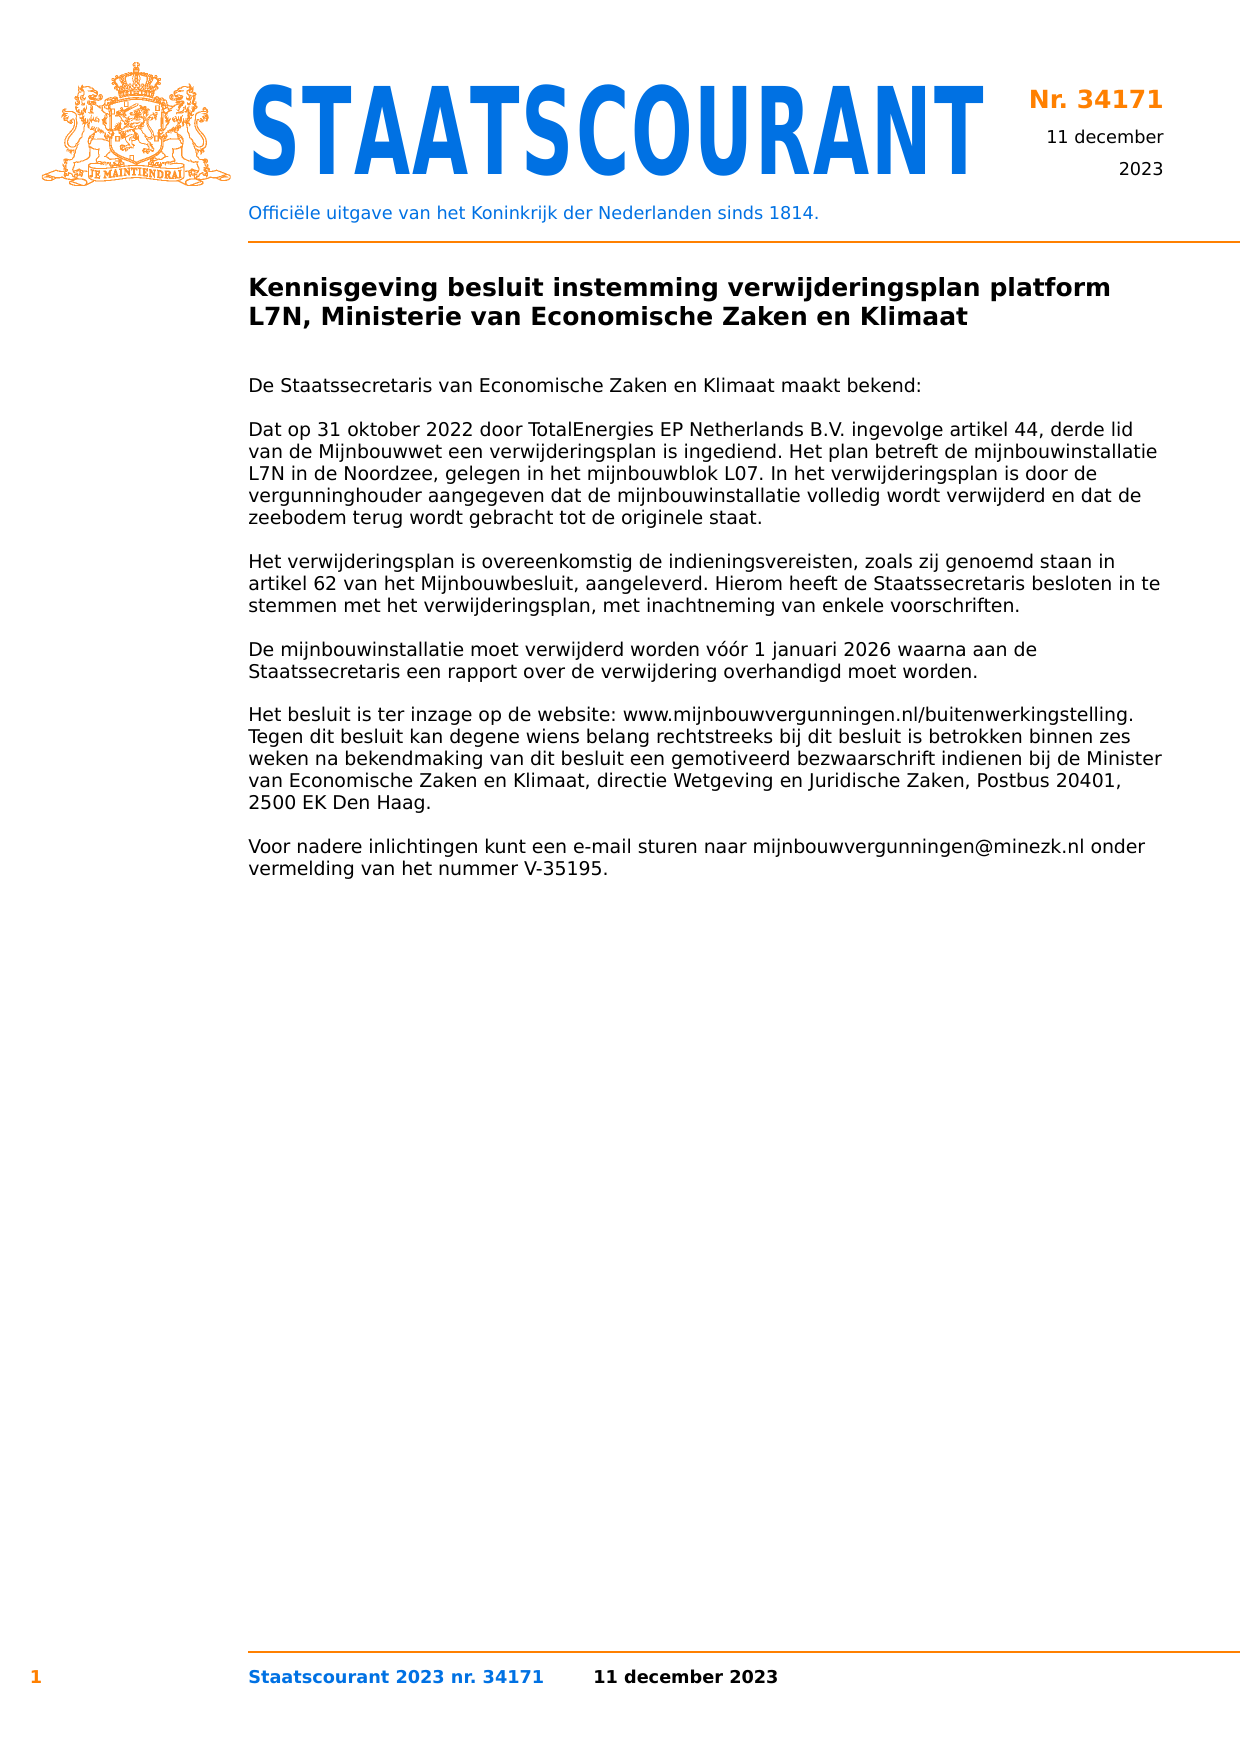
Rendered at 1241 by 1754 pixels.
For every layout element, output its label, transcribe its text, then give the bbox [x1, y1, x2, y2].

subtitle Kennisgeving besluit instemming verwijderingsplan platform L7N, Ministerie van Economische Zaken en Klimaat [248, 273, 1163, 331]
picture [41, 62, 231, 186]
text De mijnbouwinstallatie moet verwijderd worden vóór 1 januari 2026 waarna aan de Staatssecretaris een rapport over de verwijdering overhandigd moet worden. [248, 638, 1163, 682]
text Het besluit is ter inzage op de website: www.mijnbouwvergunningen.nl/buitenwerkingstelling. Tegen dit besluit kan degene wiens belang rechtstreeks bij dit besluit is betrokken binnen zes weken na bekendmaking van dit besluit een gemotiveerd bezwaarschrift indienen bij de Minister van Economische Zaken en Klimaat, directie Wetgeving en Juridische Zaken, Postbus 20401, 2500 EK Den Haag. [248, 704, 1163, 814]
table_header Nr. 34171 [998, 62, 1240, 121]
table_cell Officiële uitgave van het Koninkrijk der Nederlanden sinds 1814. [248, 203, 1240, 241]
table_cell 2023 [998, 153, 1240, 203]
table_header STAATSCOURANT [248, 62, 998, 203]
text Voor nadere inlichtingen kunt een e-mail sturen naar mijnbouwvergunningen@minezk.nl onder vermelding van het nummer V-35195. [248, 836, 1163, 880]
table_cell 11 december [998, 121, 1240, 153]
text De Staatssecretaris van Economische Zaken en Klimaat maakt bekend: [248, 375, 1163, 397]
text Dat op 31 oktober 2022 door TotalEnergies EP Netherlands B.V. ingevolge artikel 44, derde lid van de Mijnbouwwet een verwijderingsplan is ingediend. Het plan betreft de mijnbouwinstallatie L7N in de Noordzee, gelegen in het mijnbouwblok L07. In het verwijderingsplan is door de vergunninghouder aangegeven dat de mijnbouwinstallatie volledig wordt verwijderd en dat de zeebodem terug wordt gebracht tot de originele staat. [248, 419, 1163, 529]
table_header [25, 62, 248, 241]
text Het verwijderingsplan is overeenkomstig de indieningsvereisten, zoals zij genoemd staan in artikel 62 van het Mijnbouwbesluit, aangeleverd. Hierom heeft de Staatssecretaris besloten in te stemmen met het verwijderingsplan, met inachtneming van enkele voorschriften. [248, 551, 1163, 617]
